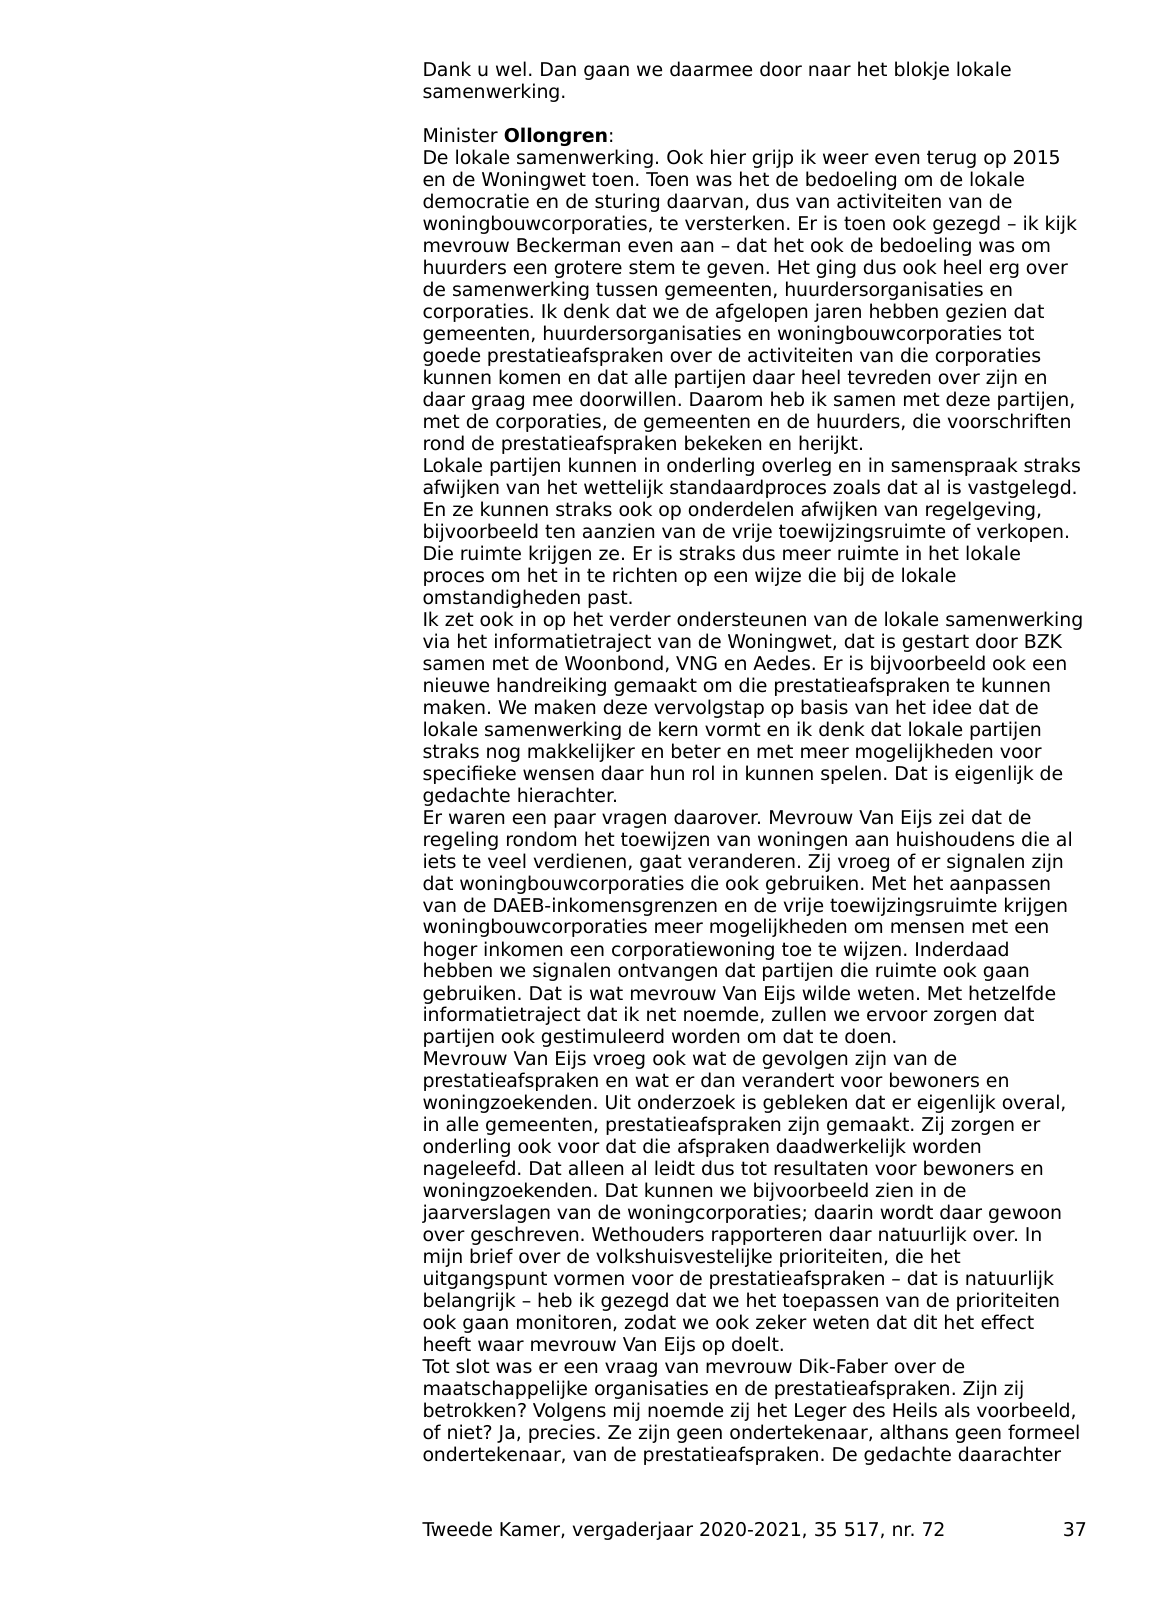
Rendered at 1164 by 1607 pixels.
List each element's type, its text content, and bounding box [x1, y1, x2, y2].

text De lokale samenwerking. Ook hier grijp ik weer even terug op 2015 en de Woningwet toen. Toen was het de bedoeling om de lokale democratie en de sturing daarvan, dus van activiteiten van de woningbouwcorporaties, te versterken. Er is toen ook gezegd – ik kijk mevrouw Beckerman even aan – dat het ook de bedoeling was om huurders een grotere stem te geven. Het ging dus ook heel erg over de samenwerking tussen gemeenten, huurdersorganisaties en corporaties. Ik denk dat we de afgelopen jaren hebben gezien dat gemeenten, huurdersorganisaties en woningbouwcorporaties tot goede prestatieafspraken over de activiteiten van die corporaties kunnen komen en dat alle partijen daar heel tevreden over zijn en daar graag mee doorwillen. Daarom heb ik samen met deze partijen, met de corporaties, de gemeenten en de huurders, die voorschriften rond de prestatieafspraken bekeken en herijkt. [422, 147, 1087, 455]
text Mevrouw Van Eijs vroeg ook wat de gevolgen zijn van de prestatieafspraken en wat er dan verandert voor bewoners en woningzoekenden. Uit onderzoek is gebleken dat er eigenlijk overal, in alle gemeenten, prestatieafspraken zijn gemaakt. Zij zorgen er onderling ook voor dat die afspraken daadwerkelijk worden nageleefd. Dat alleen al leidt dus tot resultaten voor bewoners en woningzoekenden. Dat kunnen we bijvoorbeeld zien in de jaarverslagen van de woningcorporaties; daarin wordt daar gewoon over geschreven. Wethouders rapporteren daar natuurlijk over. In mijn brief over de volkshuisvestelijke prioriteiten, die het uitgangspunt vormen voor de prestatieafspraken – dat is natuurlijk belangrijk – heb ik gezegd dat we het toepassen van de prioriteiten ook gaan monitoren, zodat we ook zeker weten dat dit het effect heeft waar mevrouw Van Eijs op doelt. [422, 1048, 1087, 1356]
text Minister Ollongren: [422, 125, 1087, 147]
text Tot slot was er een vraag van mevrouw Dik-Faber over de maatschappelijke organisaties en de prestatieafspraken. Zijn zij betrokken? Volgens mij noemde zij het Leger des Heils als voorbeeld, of niet? Ja, precies. Ze zijn geen ondertekenaar, althans geen formeel ondertekenaar, van de prestatieafspraken. De gedachte daarachter [422, 1356, 1087, 1466]
text Dank u wel. Dan gaan we daarmee door naar het blokje lokale samenwerking. [422, 59, 1087, 103]
text Er waren een paar vragen daarover. Mevrouw Van Eijs zei dat de regeling rondom het toewijzen van woningen aan huishoudens die al iets te veel verdienen, gaat veranderen. Zij vroeg of er signalen zijn dat woningbouwcorporaties die ook gebruiken. Met het aanpassen van de DAEB-inkomensgrenzen en de vrije toewijzingsruimte krijgen woningbouwcorporaties meer mogelijkheden om mensen met een hoger inkomen een corporatiewoning toe te wijzen. Inderdaad hebben we signalen ontvangen dat partijen die ruimte ook gaan gebruiken. Dat is wat mevrouw Van Eijs wilde weten. Met hetzelfde informatietraject dat ik net noemde, zullen we ervoor zorgen dat partijen ook gestimuleerd worden om dat te doen. [422, 807, 1087, 1048]
text Ik zet ook in op het verder ondersteunen van de lokale samenwerking via het informatietraject van de Woningwet, dat is gestart door BZK samen met de Woonbond, VNG en Aedes. Er is bijvoorbeeld ook een nieuwe handreiking gemaakt om die prestatieafspraken te kunnen maken. We maken deze vervolgstap op basis van het idee dat de lokale samenwerking de kern vormt en ik denk dat lokale partijen straks nog makkelijker en beter en met meer mogelijkheden voor specifieke wensen daar hun rol in kunnen spelen. Dat is eigenlijk de gedachte hierachter. [422, 609, 1087, 807]
text Lokale partijen kunnen in onderling overleg en in samenspraak straks afwijken van het wettelijk standaardproces zoals dat al is vastgelegd. En ze kunnen straks ook op onderdelen afwijken van regelgeving, bijvoorbeeld ten aanzien van de vrije toewijzingsruimte of verkopen. Die ruimte krijgen ze. Er is straks dus meer ruimte in het lokale proces om het in te richten op een wijze die bij de lokale omstandigheden past. [422, 455, 1087, 609]
